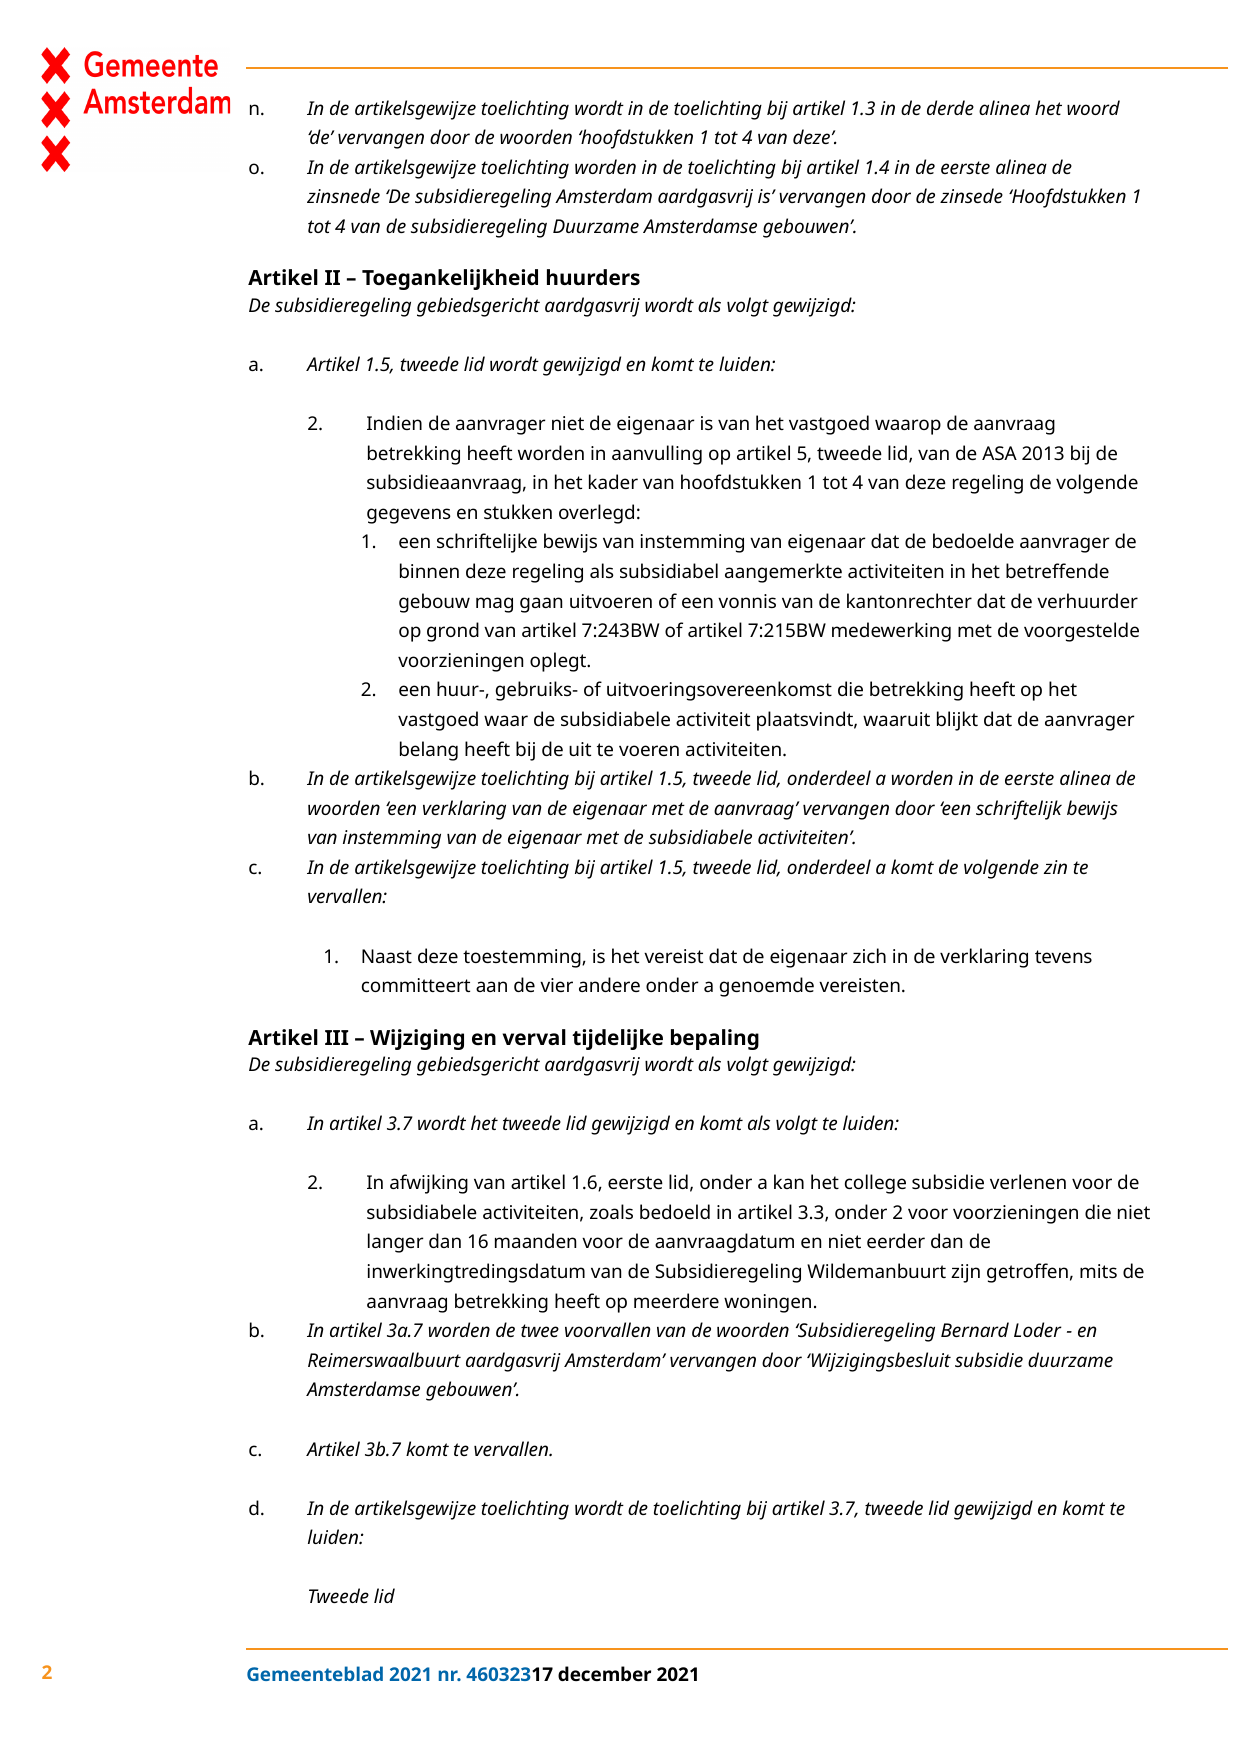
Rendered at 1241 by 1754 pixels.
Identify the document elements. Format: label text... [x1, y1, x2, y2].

list In artikel 3.7 wordt het tweede lid gewijzigd en komt als volgt te luiden: [248, 1110, 1152, 1136]
list Tweede lid [248, 1584, 1152, 1609]
list In artikel 3a.7 worden de twee voorvallen van de woorden ‘Subsidieregeling Bernard Loder - en Reimerswaalbuurt aardgasvrij Amsterdam’ vervangen door ‘Wijzigingsbesluit subsidie duurzame Amsterdamse gebouwen’. [248, 1317, 1152, 1402]
picture [41, 47, 231, 172]
list In de artikelsgewijze toelichting wordt in de toelichting bij artikel 1.3 in de derde alinea het woord ‘de’ vervangen door de woorden ‘hoofdstukken 1 tot 4 van deze’. [248, 95, 1152, 150]
text Artikel III – Wijziging en verval tijdelijke bepaling [248, 1023, 1152, 1051]
list In de artikelsgewijze toelichting wordt de toelichting bij artikel 3.7, tweede lid gewijzigd en komt te luiden: [248, 1495, 1152, 1550]
list In de artikelsgewijze toelichting worden in de toelichting bij artikel 1.4 in de eerste alinea de zinsnede ‘De subsidieregeling Amsterdam aardgasvrij is’ vervangen door de zinsede ‘Hoofdstukken 1 tot 4 van de subsidieregeling Duurzame Amsterdamse gebouwen’. [248, 154, 1152, 239]
list In afwijking van artikel 1.6, eerste lid, onder a kan het college subsidie verlenen voor de subsidiabele activiteiten, zoals bedoeld in artikel 3.3, onder 2 voor voorzieningen die niet langer dan 16 maanden voor de aanvraagdatum en niet eerder dan de inwerkingtredingsdatum van de Subsidieregeling Wildemanbuurt zijn getroffen, mits de aanvraag betrekking heeft op meerdere woningen. [307, 1169, 1152, 1314]
list Indien de aanvrager niet de eigenaar is van het vastgoed waarop de aanvraag betrekking heeft worden in aanvulling op artikel 5, tweede lid, van de ASA 2013 bij de subsidieaanvraag, in het kader van hoofdstukken 1 tot 4 van deze regeling de volgende gegevens en stukken overlegd: [307, 410, 1152, 525]
text De subsidieregeling gebiedsgericht aardgasvrij wordt als volgt gewijzigd: [248, 292, 1152, 318]
list een schriftelijke bewijs van instemming van eigenaar dat de bedoelde aanvrager de binnen deze regeling als subsidiabel aangemerkte activiteiten in het betreffende gebouw mag gaan uitvoeren of een vonnis van de kantonrechter dat de verhuurder op grond van artikel 7:243BW of artikel 7:215BW medewerking met de voorgestelde voorzieningen oplegt. [361, 529, 1152, 673]
list In de artikelsgewijze toelichting bij artikel 1.5, tweede lid, onderdeel a worden in de eerste alinea de woorden ‘een verklaring van de eigenaar met de aanvraag’ vervangen door ‘een schriftelijk bewijs van instemming van de eigenaar met de subsidiabele activiteiten’. [248, 765, 1152, 850]
list In de artikelsgewijze toelichting bij artikel 1.5, tweede lid, onderdeel a komt de volgende zin te vervallen: [248, 854, 1152, 909]
list Naast deze toestemming, is het vereist dat de eigenaar zich in de verklaring tevens committeert aan de vier andere onder a genoemde vereisten. [323, 943, 1152, 998]
list een huur-, gebruiks- of uitvoeringsovereenkomst die betrekking heeft op het vastgoed waar de subsidiabele activiteit plaatsvindt, waaruit blijkt dat de aanvrager belang heeft bij de uit te voeren activiteiten. [361, 677, 1152, 761]
list Artikel 3b.7 komt te vervallen. [248, 1436, 1152, 1462]
list Artikel 1.5, tweede lid wordt gewijzigd en komt te luiden: [248, 351, 1152, 377]
text De subsidieregeling gebiedsgericht aardgasvrij wordt als volgt gewijzigd: [248, 1051, 1152, 1077]
text Artikel II – Toegankelijkheid huurders [248, 263, 1152, 292]
